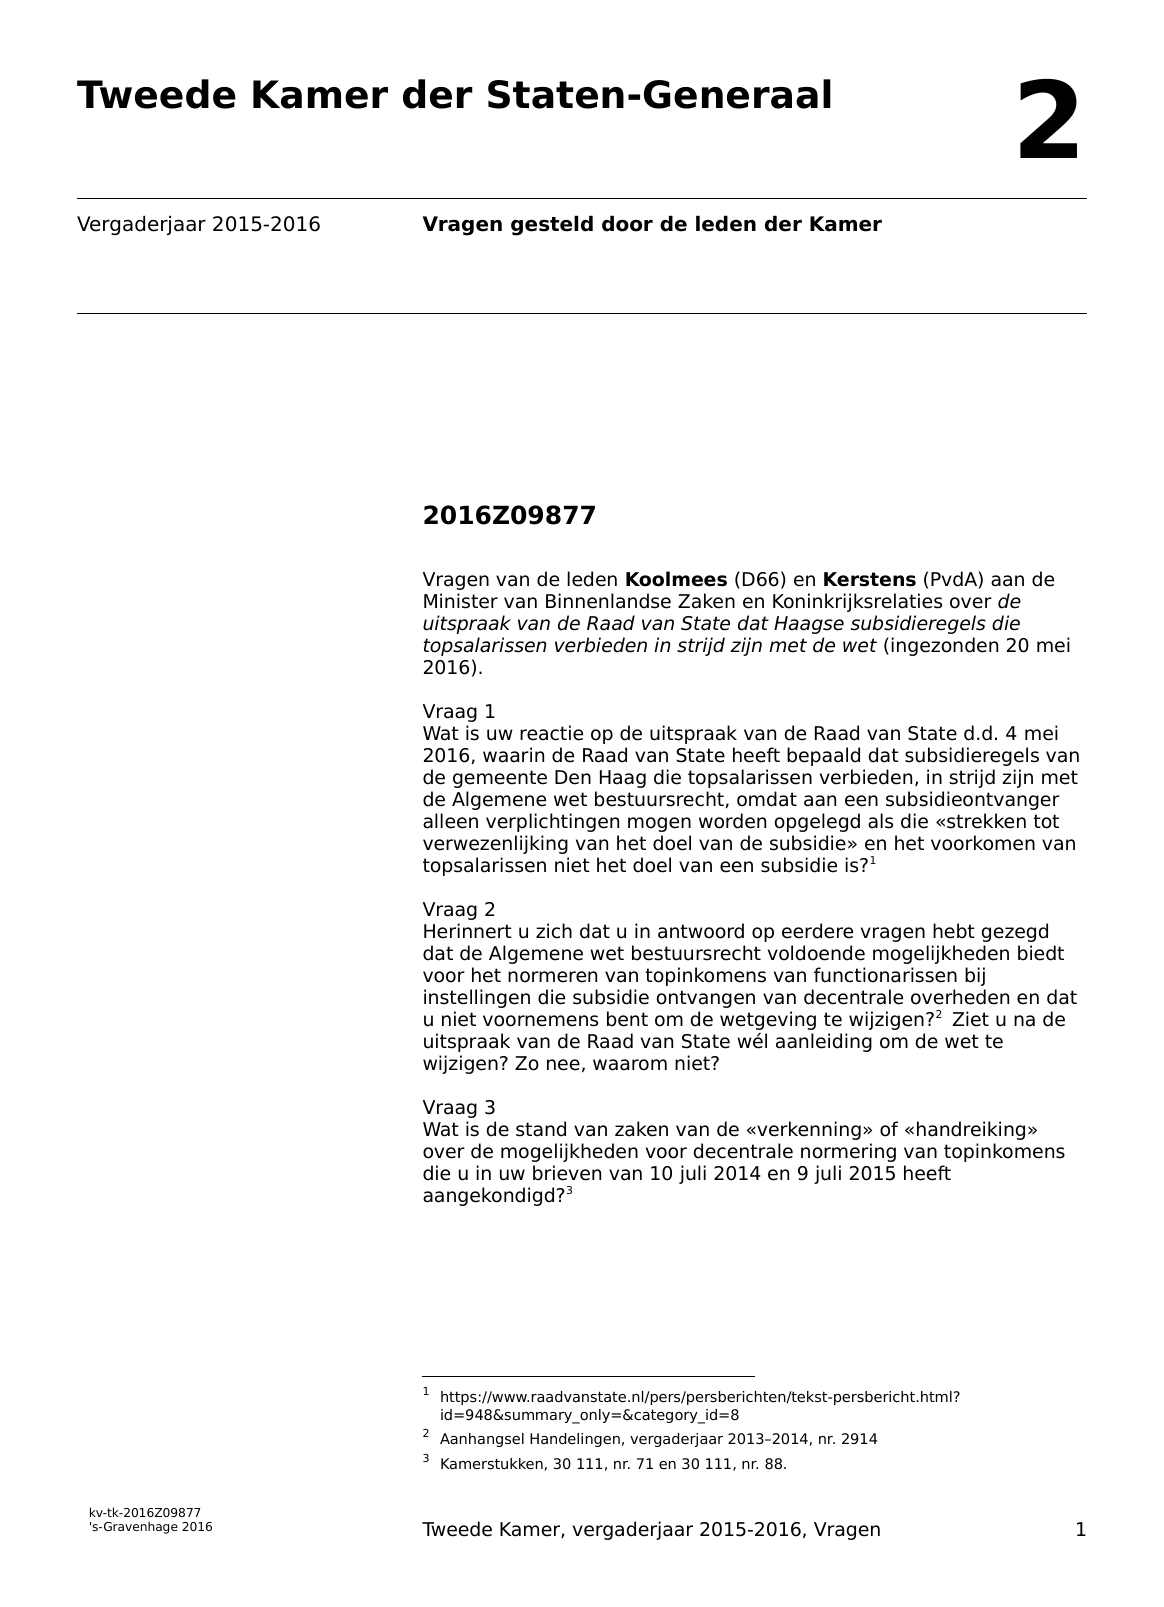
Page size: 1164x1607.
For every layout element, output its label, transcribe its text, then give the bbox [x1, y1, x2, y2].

table_cell Vergaderjaar 2015-2016 [77, 199, 422, 313]
table_cell Vragen gesteld door de leden der Kamer [422, 199, 1087, 313]
text 's-Gravenhage 2016 [88, 1520, 323, 1534]
table_header 2 [886, 59, 1087, 198]
text https://www.raadvanstate.nl/pers/persberichten/tekst-persbericht.html?id=948&summary_only=&category_id=8 [422, 1385, 1087, 1424]
text Vraag 1 [422, 701, 1087, 723]
text Aanhangsel Handelingen, vergaderjaar 2013–2014, nr. 2914 [422, 1427, 1087, 1449]
text Vraag 3 [422, 1097, 1087, 1119]
text Vraag 2 [422, 899, 1087, 921]
text Vragen van de leden Koolmees (D66) en Kerstens (PvdA) aan de Minister van Binnenlandse Zaken en Koninkrijksrelaties over de uitspraak van de Raad van State dat Haagse subsidieregels die topsalarissen verbieden in strijd zijn met de wet (ingezonden 20 mei 2016). [422, 569, 1087, 679]
table_header Tweede Kamer der Staten-Generaal [77, 59, 886, 198]
text Herinnert u zich dat u in antwoord op eerdere vragen hebt gezegd dat de Algemene wet bestuursrecht voldoende mogelijkheden biedt voor het normeren van topinkomens van functionarissen bij instellingen die subsidie ontvangen van decentrale overheden en dat u niet voornemens bent om de wetgeving te wijzigen? Ziet u na de uitspraak van de Raad van State wél aanleiding om de wet te wijzigen? Zo nee, waarom niet? [422, 921, 1087, 1075]
text Wat is uw reactie op de uitspraak van de Raad van State d.d. 4 mei 2016, waarin de Raad van State heeft bepaald dat subsidieregels van de gemeente Den Haag die topsalarissen verbieden, in strijd zijn met de Algemene wet bestuursrecht, omdat aan een subsidieontvanger alleen verplichtingen mogen worden opgelegd als die «strekken tot verwezenlijking van het doel van de subsidie» en het voorkomen van topsalarissen niet het doel van een subsidie is? [422, 723, 1087, 877]
text Wat is de stand van zaken van de «verkenning» of «handreiking» over de mogelijkheden voor decentrale normering van topinkomens die u in uw brieven van 10 juli 2014 en 9 juli 2015 heeft aangekondigd? [422, 1119, 1087, 1207]
text 2016Z09877 [422, 501, 1087, 531]
text Kamerstukken, 30 111, nr. 71 en 30 111, nr. 88. [422, 1452, 1087, 1474]
text kv-tk-2016Z09877 [88, 1506, 323, 1520]
